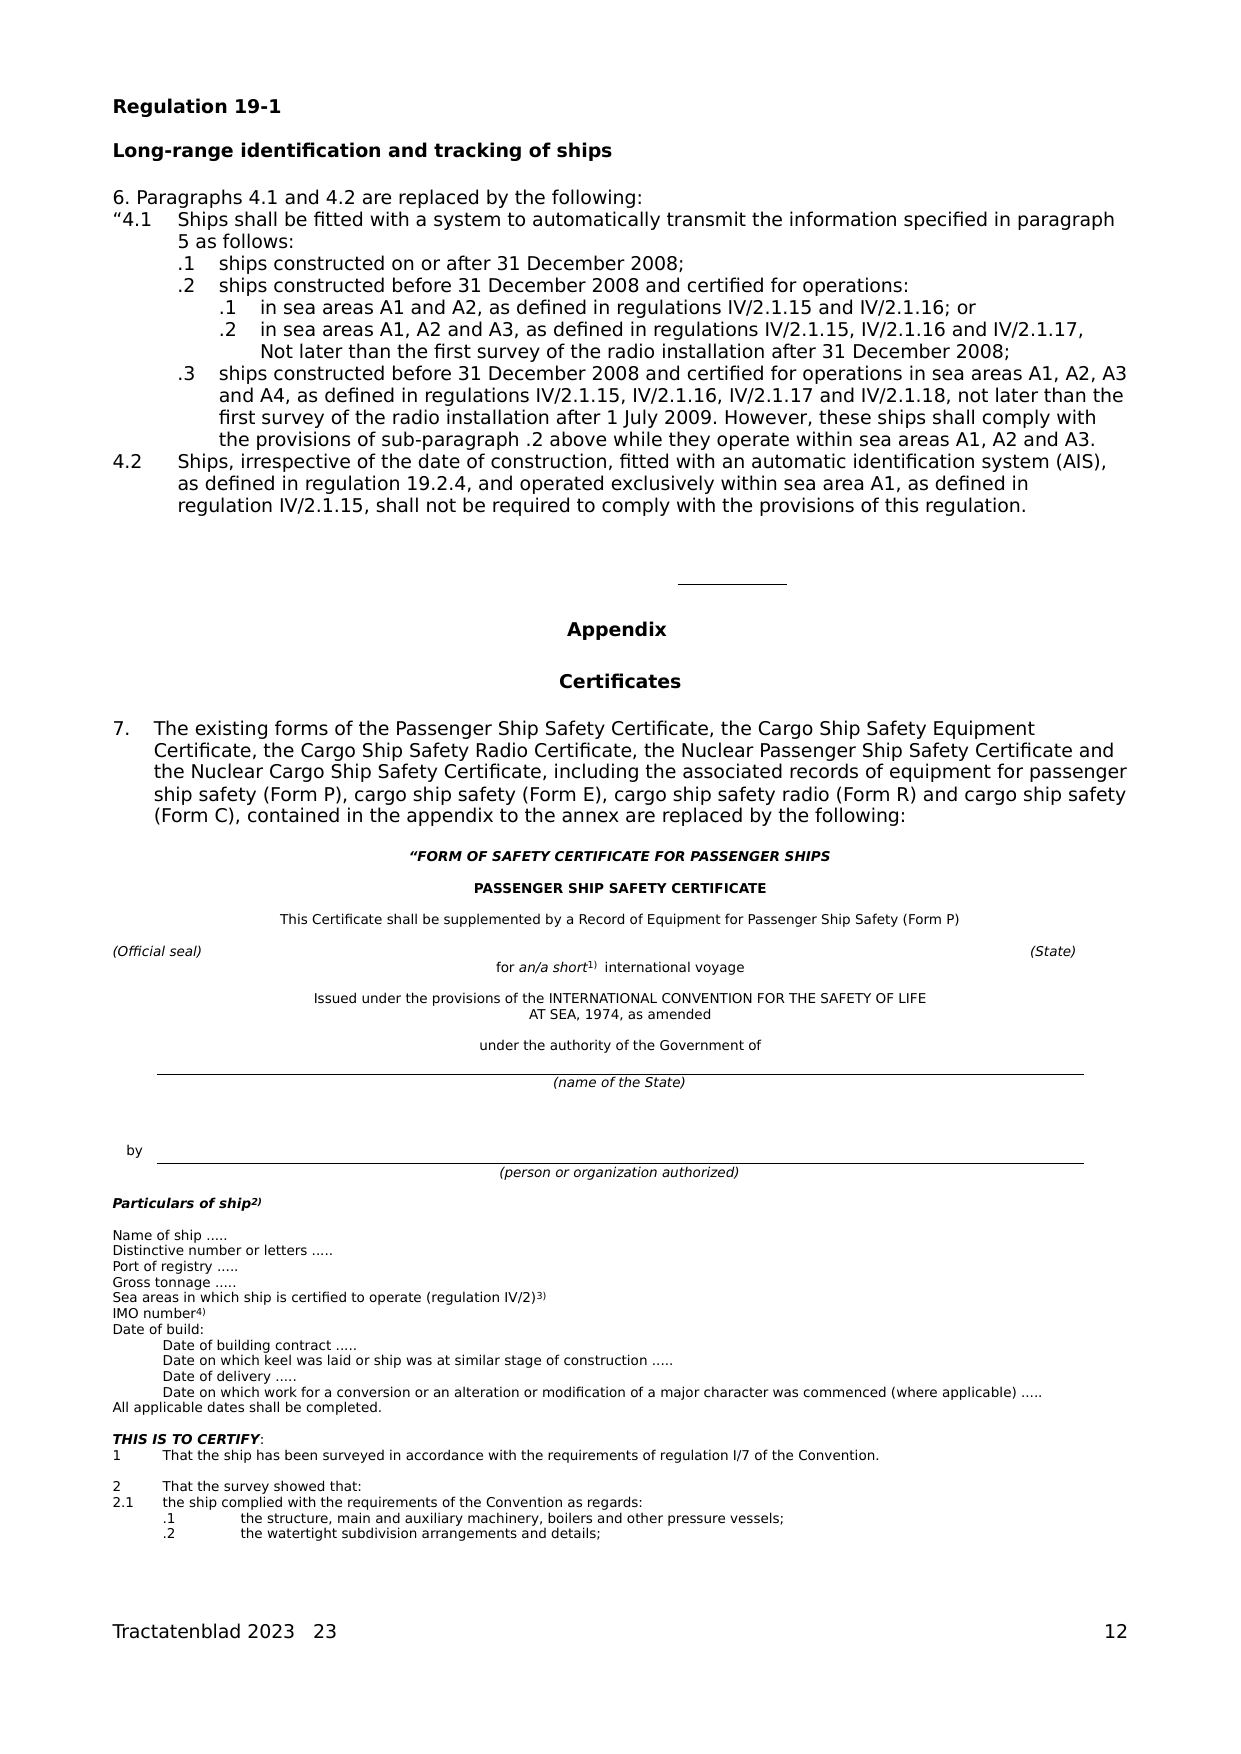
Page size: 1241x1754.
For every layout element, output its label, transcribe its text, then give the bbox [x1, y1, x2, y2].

table_cell Date on which keel was laid or ship was at similar stage of construction ..... [157, 1353, 1128, 1369]
table_cell 2.1 [112, 1495, 157, 1510]
table_cell IMO number4) [112, 1306, 1128, 1322]
table_cell Distinctive number or letters ..... [112, 1243, 1128, 1259]
table_header “FORM OF SAFETY CERTIFICATE FOR PASSENGER SHIPS [112, 849, 1128, 865]
table_cell [157, 1054, 1083, 1074]
table_cell Date on which work for a conversion or an alteration or modification of a major character was commenced (where applicable) ..... [157, 1385, 1128, 1400]
subtitle Regulation 19-1 Long-range identification and tracking of ships [112, 96, 1128, 162]
table_cell the ship complied with the requirements of the Convention as regards: [157, 1495, 1128, 1510]
table_cell [112, 1463, 1128, 1479]
subtitle Appendix [112, 618, 1128, 641]
text .1 ships constructed on or after 31 December 2008; [177, 253, 1128, 275]
table_cell PASSENGER SHIP SAFETY CERTIFICATE [112, 881, 1128, 896]
table_cell [112, 1526, 157, 1542]
table_cell [112, 1074, 157, 1127]
table_cell [112, 1510, 157, 1526]
table_cell [1084, 1054, 1128, 1074]
table_cell [1084, 1163, 1128, 1180]
table_cell (Official seal) [112, 944, 848, 959]
table_cell [112, 1212, 1128, 1227]
table_cell [112, 1180, 1128, 1196]
table_cell under the authority of the Government of [112, 1038, 1128, 1054]
text 7. The existing forms of the Passenger Ship Safety Certificate, the Cargo Ship Safety Equipment Certificate, the Cargo Ship Safety Radio Certificate, the Nuclear Passenger Ship Safety Certificate and the Nuclear Cargo Ship Safety Certificate, including the associated records of equipment for passenger ship safety (Form P), cargo ship safety (Form E), cargo ship safety radio (Form R) and cargo ship safety (Form C), contained in the appendix to the annex are replaced by the following: [112, 717, 1128, 827]
table_cell Particulars of ship2) [112, 1196, 1128, 1212]
table_cell Date of building contract ..... [157, 1338, 1128, 1353]
table_cell by [112, 1143, 157, 1163]
text .2 in sea areas A1, A2 and A3, as defined in regulations IV/2.1.15, IV/2.1.16 and IV/2.1.17, [218, 319, 1128, 341]
table_cell [112, 865, 1128, 881]
table_cell [112, 1385, 157, 1400]
table_cell [1084, 1127, 1128, 1143]
table_cell Port of registry ..... [112, 1259, 1128, 1274]
table_cell Date of delivery ..... [157, 1369, 1128, 1384]
table_cell 1 [112, 1448, 157, 1463]
table_cell [1084, 1143, 1128, 1163]
table_cell .1 [157, 1510, 234, 1526]
table_cell This Certificate shall be supplemented by a Record of Equipment for Passenger Ship Safety (Form P) [112, 912, 1128, 928]
table_cell [112, 1022, 1128, 1038]
text 4.2 Ships, irrespective of the date of construction, fitted with an automatic identification system (AIS), as defined in regulation 19.2.4, and operated exclusively within sea area A1, as defined in regulation IV/2.1.15, shall not be required to comply with the provisions of this regulation. [112, 451, 1128, 517]
table_cell Sea areas in which ship is certified to operate (regulation IV/2)3) [112, 1290, 1128, 1306]
table_cell [112, 928, 1128, 944]
table_cell All applicable dates shall be completed. [112, 1400, 1128, 1416]
table_cell .2 [157, 1526, 234, 1542]
table_cell [157, 1127, 1083, 1143]
table_cell (name of the State) [157, 1075, 1083, 1127]
table_cell [1084, 944, 1128, 959]
table_cell 2 [112, 1479, 157, 1495]
table_cell the watertight subdivision arrangements and details; [234, 1526, 1128, 1542]
table_cell That the survey showed that: [157, 1479, 1128, 1495]
table_cell Name of ship ..... [112, 1227, 1128, 1243]
table_cell THIS IS TO CERTIFY: [112, 1432, 1128, 1447]
table_cell [112, 1127, 157, 1143]
table_cell Gross tonnage ..... [112, 1275, 1128, 1290]
text “4.1 Ships shall be fitted with a system to automatically transmit the information specified in paragraph 5 as follows: [112, 209, 1128, 253]
table_cell [112, 1353, 157, 1369]
table_cell [112, 1416, 1128, 1432]
table_cell [157, 1143, 1083, 1163]
text .1 in sea areas A1 and A2, as defined in regulations IV/2.1.15 and IV/2.1.16; or [218, 297, 1128, 319]
table_cell [112, 975, 1128, 991]
table_cell That the ship has been surveyed in accordance with the requirements of regulation I/7 of the Convention. [157, 1448, 1128, 1463]
table_cell [112, 1338, 157, 1353]
table_cell [112, 1054, 157, 1074]
subtitle Certificates [112, 671, 1128, 692]
table_cell (State) [848, 944, 1083, 959]
table_cell (person or organization authorized) [157, 1164, 1083, 1180]
text 6. Paragraphs 4.1 and 4.2 are replaced by the following: [112, 187, 1128, 209]
table_cell Issued under the provisions of the INTERNATIONAL CONVENTION FOR THE SAFETY OF LIFE AT SEA, 1974, as amended [112, 991, 1128, 1022]
text .3 ships constructed before 31 December 2008 and certified for operations in sea areas A1, A2, A3 and A4, as defined in regulations IV/2.1.15, IV/2.1.16, IV/2.1.17 and IV/2.1.18, not later than the first survey of the radio installation after 1 July 2009. However, these ships shall comply with the provisions of sub-paragraph .2 above while they operate within sea areas A1, A2 and A3. [177, 363, 1128, 451]
table_cell [112, 896, 1128, 912]
table_cell [112, 1369, 157, 1384]
text .2 ships constructed before 31 December 2008 and certified for operations: [177, 275, 1128, 297]
table_cell [112, 1163, 157, 1180]
text Not later than the first survey of the radio installation after 31 December 2008; [260, 341, 1128, 363]
table_cell the structure, main and auxiliary machinery, boilers and other pressure vessels; [234, 1510, 1128, 1526]
table_cell Date of build: [112, 1322, 1128, 1337]
table_cell for an/a short1) international voyage [112, 959, 1128, 975]
